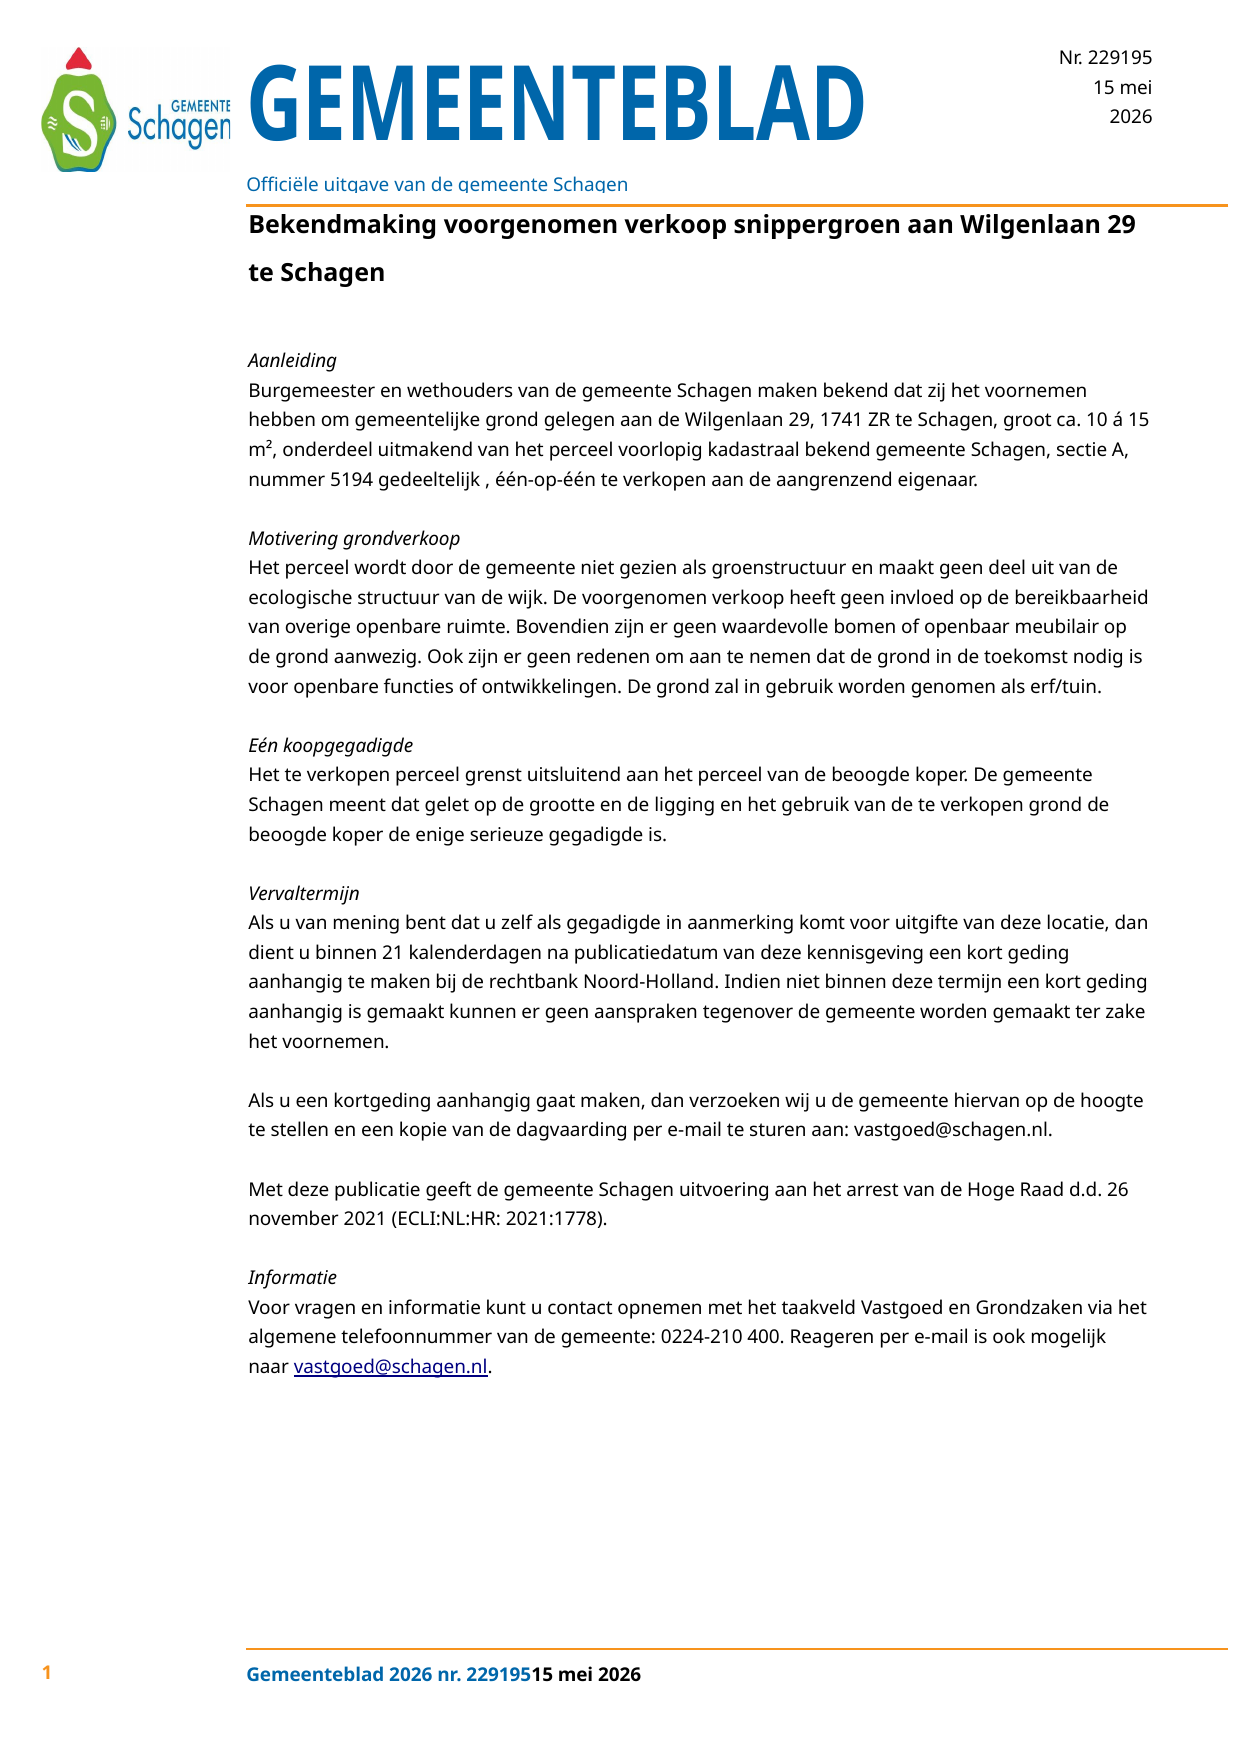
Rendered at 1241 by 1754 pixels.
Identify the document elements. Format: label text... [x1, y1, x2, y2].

text Motivering grondverkoop [248, 525, 1152, 551]
text Voor vragen en informatie kunt u contact opnemen met het taakveld Vastgoed en Grondzaken via het algemene telefoonnummer van de gemeente: 0224-210 400. Reageren per e-mail is ook mogelijk naar vastgoed@schagen.nl. [248, 1294, 1152, 1379]
text Als u een kortgeding aanhangig gaat maken, dan verzoeken wij u de gemeente hiervan op de hoogte te stellen en een kopie van de dagvaarding per e-mail te sturen aan: vastgoed@schagen.nl. [248, 1087, 1152, 1142]
text Het perceel wordt door de gemeente niet gezien als groenstructuur en maakt geen deel uit van de ecologische structuur van de wijk. De voorgenomen verkoop heeft geen invloed op de bereikbaarheid van overige openbare ruimte. Bovendien zijn er geen waardevolle bomen of openbaar meubilair op de grond aanwezig. Ook zijn er geen redenen om aan te nemen dat de grond in de toekomst nodig is voor openbare functies of ontwikkelingen. De grond zal in gebruik worden genomen als erf/tuin. [248, 554, 1152, 699]
text Burgemeester en wethouders van de gemeente Schagen maken bekend dat zij het voornemen hebben om gemeentelijke grond gelegen aan de Wilgenlaan 29, 1741 ZR te Schagen, groot ca. 10 á 15 m², onderdeel uitmakend van het perceel voorlopig kadastraal bekend gemeente Schagen, sectie A, nummer 5194 gedeeltelijk , één-op-één te verkopen aan de aangrenzend eigenaar. [248, 377, 1152, 492]
text Als u van mening bent dat u zelf als gegadigde in aanmerking komt voor uitgifte van deze locatie, dan dient u binnen 21 kalenderdagen na publicatiedatum van deze kennisgeving een kort geding aanhangig te maken bij de rechtbank Noord-Holland. Indien niet binnen deze termijn een kort geding aanhangig is gemaakt kunnen er geen aanspraken tegenover de gemeente worden gemaakt ter zake het voornemen. [248, 909, 1152, 1054]
picture [41, 47, 231, 172]
text Het te verkopen perceel grenst uitsluitend aan het perceel van de beoogde koper. De gemeente Schagen meent dat gelet op de grootte en de ligging en het gebruik van de te verkopen grond de beoogde koper de enige serieuze gegadigde is. [248, 762, 1152, 847]
text Eén koopgegadigde [248, 732, 1152, 758]
text Bekendmaking voorgenomen verkoop snippergroen aan Wilgenlaan 29 te Schagen [248, 207, 1152, 288]
text Informatie [248, 1264, 1152, 1290]
text Met deze publicatie geeft de gemeente Schagen uitvoering aan het arrest van de Hoge Raad d.d. 26 november 2021 (ECLI:NL:HR: 2021:1778). [248, 1176, 1152, 1231]
text Vervaltermijn [248, 880, 1152, 906]
text Aanleiding [248, 347, 1152, 373]
